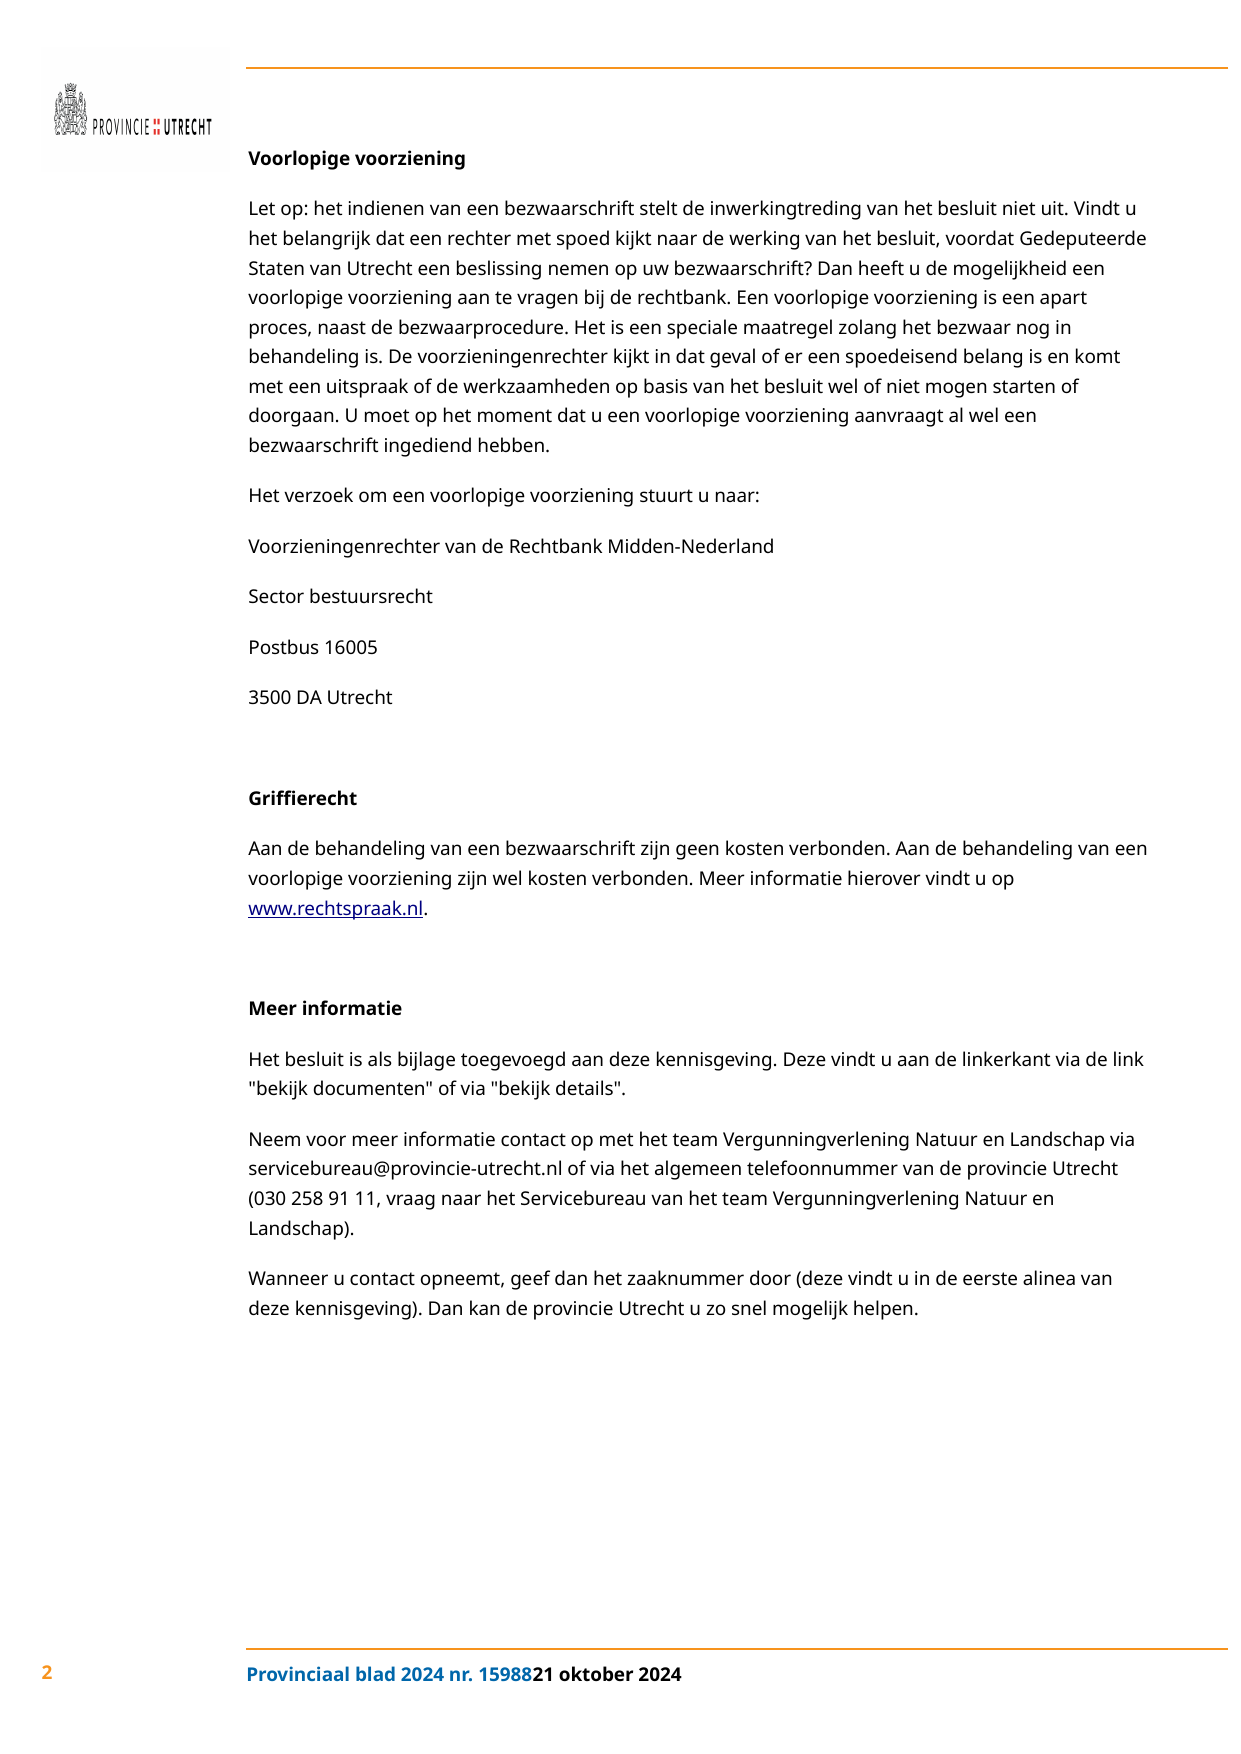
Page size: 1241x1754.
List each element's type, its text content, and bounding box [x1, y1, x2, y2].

text Het verzoek om een voorlopige voorziening stuurt u naar: [248, 483, 1152, 508]
text Let op: het indienen van een bezwaarschrift stelt de inwerkingtreding van het besluit niet uit. Vindt u het belangrijk dat een rechter met spoed kijkt naar de werking van het besluit, voordat Gedeputeerde Staten van Utrecht een beslissing nemen op uw bezwaarschrift? Dan heeft u de mogelijkheid een voorlopige voorziening aan te vragen bij de rechtbank. Een voorlopige voorziening is een apart proces, naast de bezwaarprocedure. Het is een speciale maatregel zolang het bezwaar nog in behandeling is. De voorzieningenrechter kijkt in dat geval of er een spoedeisend belang is en komt met een uitspraak of de werkzaamheden op basis van het besluit wel of niet mogen starten of doorgaan. U moet op het moment dat u een voorlopige voorziening aanvraagt al wel een bezwaarschrift ingediend hebben. [248, 196, 1152, 458]
text Neem voor meer informatie contact op met het team Vergunningverlening Natuur en Landschap via servicebureau@provincie-utrecht.nl of via het algemeen telefoonnummer van de provincie Utrecht (030 258 91 11, vraag naar het Servicebureau van het team Vergunningverlening Natuur en Landschap). [248, 1126, 1152, 1241]
text Aan de behandeling van een bezwaarschrift zijn geen kosten verbonden. Aan de behandeling van een voorlopige voorziening zijn wel kosten verbonden. Meer informatie hierover vindt u op www.rechtspraak.nl. [248, 836, 1152, 921]
text Meer informatie [248, 996, 1152, 1021]
text 3500 DA Utrecht [248, 684, 1152, 710]
text Voorlopige voorziening [248, 145, 1152, 171]
text Postbus 16005 [248, 634, 1152, 660]
text Het besluit is als bijlage toegevoegd aan deze kennisgeving. Deze vindt u aan de linkerkant via de link "bekijk documenten" of via "bekijk details". [248, 1046, 1152, 1101]
text Sector bestuursrecht [248, 583, 1152, 609]
text Voorzieningenrechter van de Rechtbank Midden-Nederland [248, 533, 1152, 559]
text Wanneer u contact opneemt, geef dan het zaaknummer door (deze vindt u in de eerste alinea van deze kennisgeving). Dan kan de provincie Utrecht u zo snel mogelijk helpen. [248, 1265, 1152, 1321]
picture [41, 47, 231, 172]
text Griffierecht [248, 785, 1152, 811]
